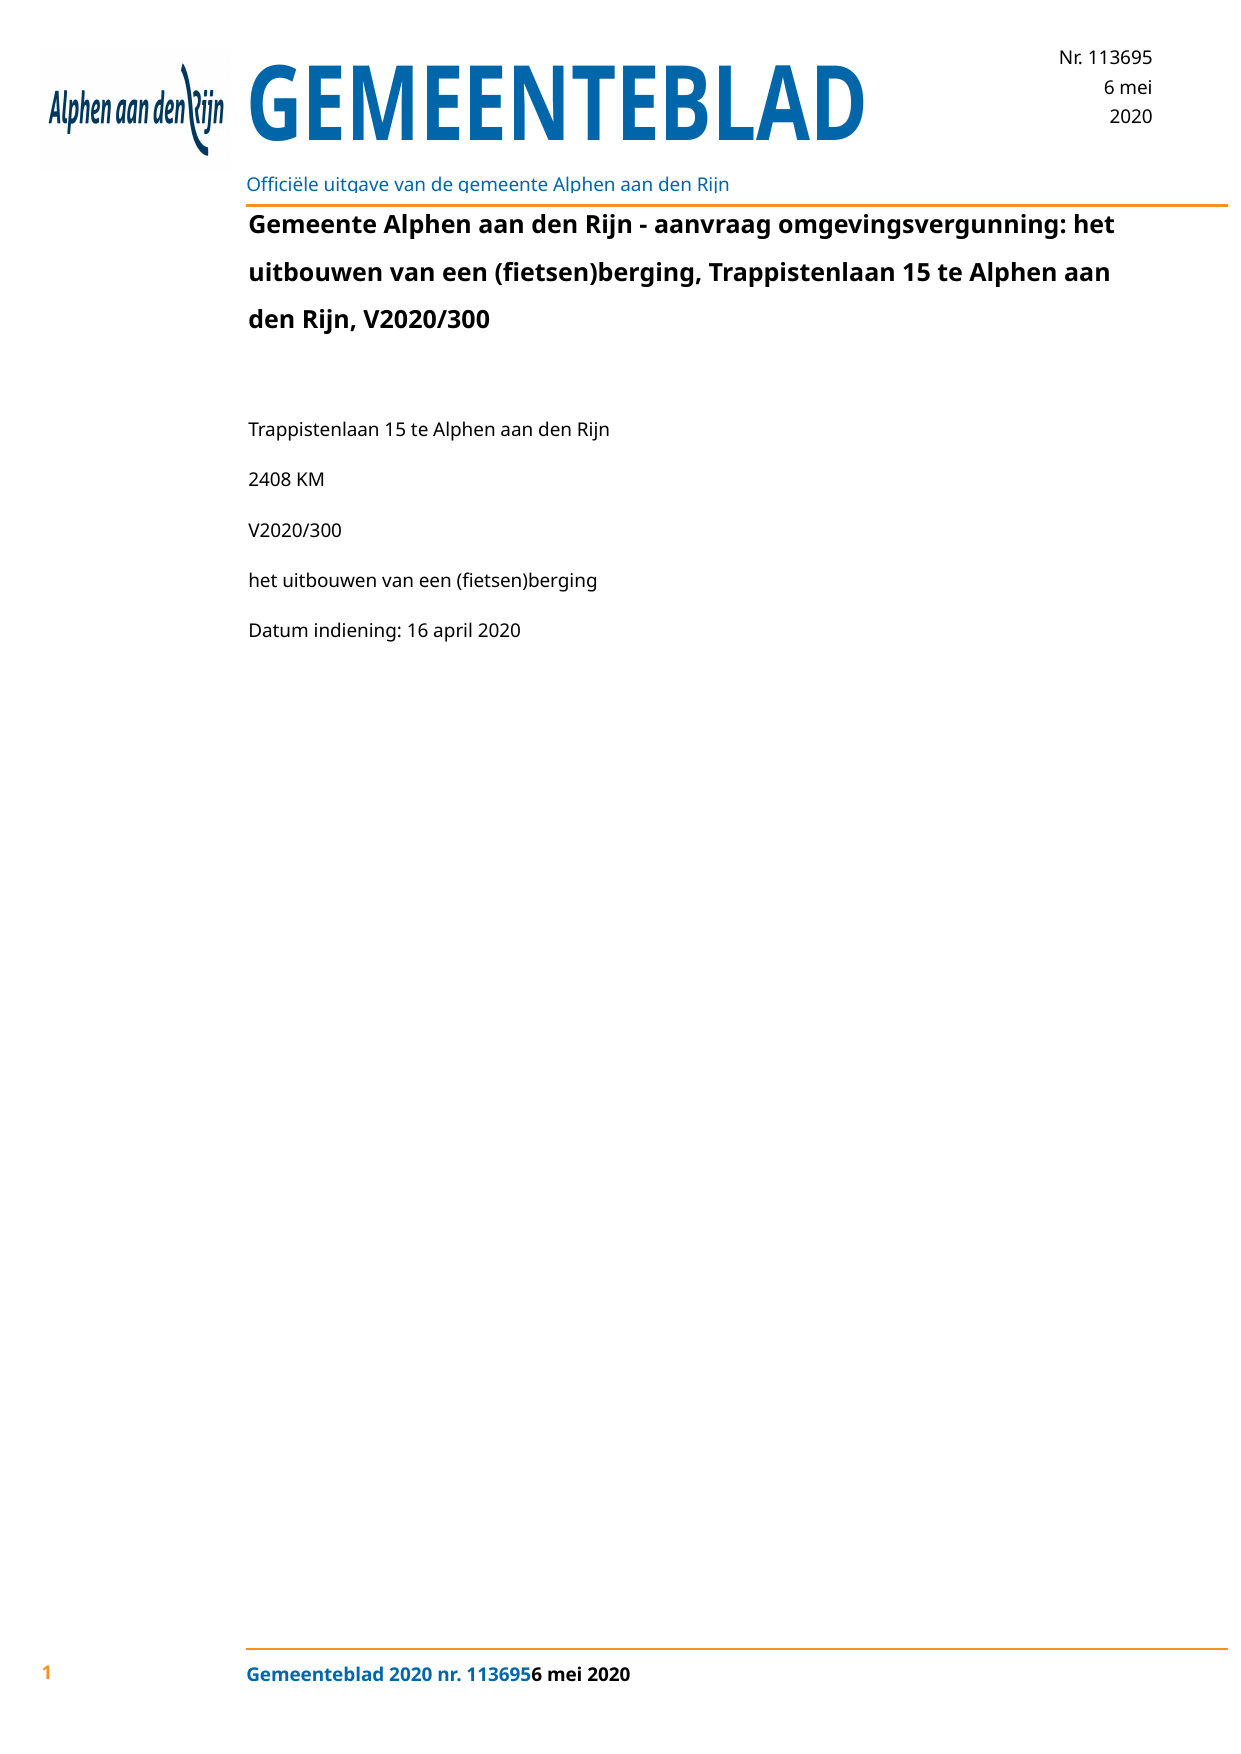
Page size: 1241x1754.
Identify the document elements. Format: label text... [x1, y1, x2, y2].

text Datum indiening: 16 april 2020 [248, 618, 1152, 643]
text Gemeente Alphen aan den Rijn - aanvraag omgevingsvergunning: het uitbouwen van een (fietsen)berging, Trappistenlaan 15 te Alphen aan den Rijn, V2020/300 [248, 207, 1152, 336]
text V2020/300 [248, 517, 1152, 542]
text 2408 KM [248, 466, 1152, 492]
text het uitbouwen van een (fietsen)berging [248, 567, 1152, 593]
text Trappistenlaan 15 te Alphen aan den Rijn [248, 416, 1152, 442]
picture [41, 47, 231, 172]
